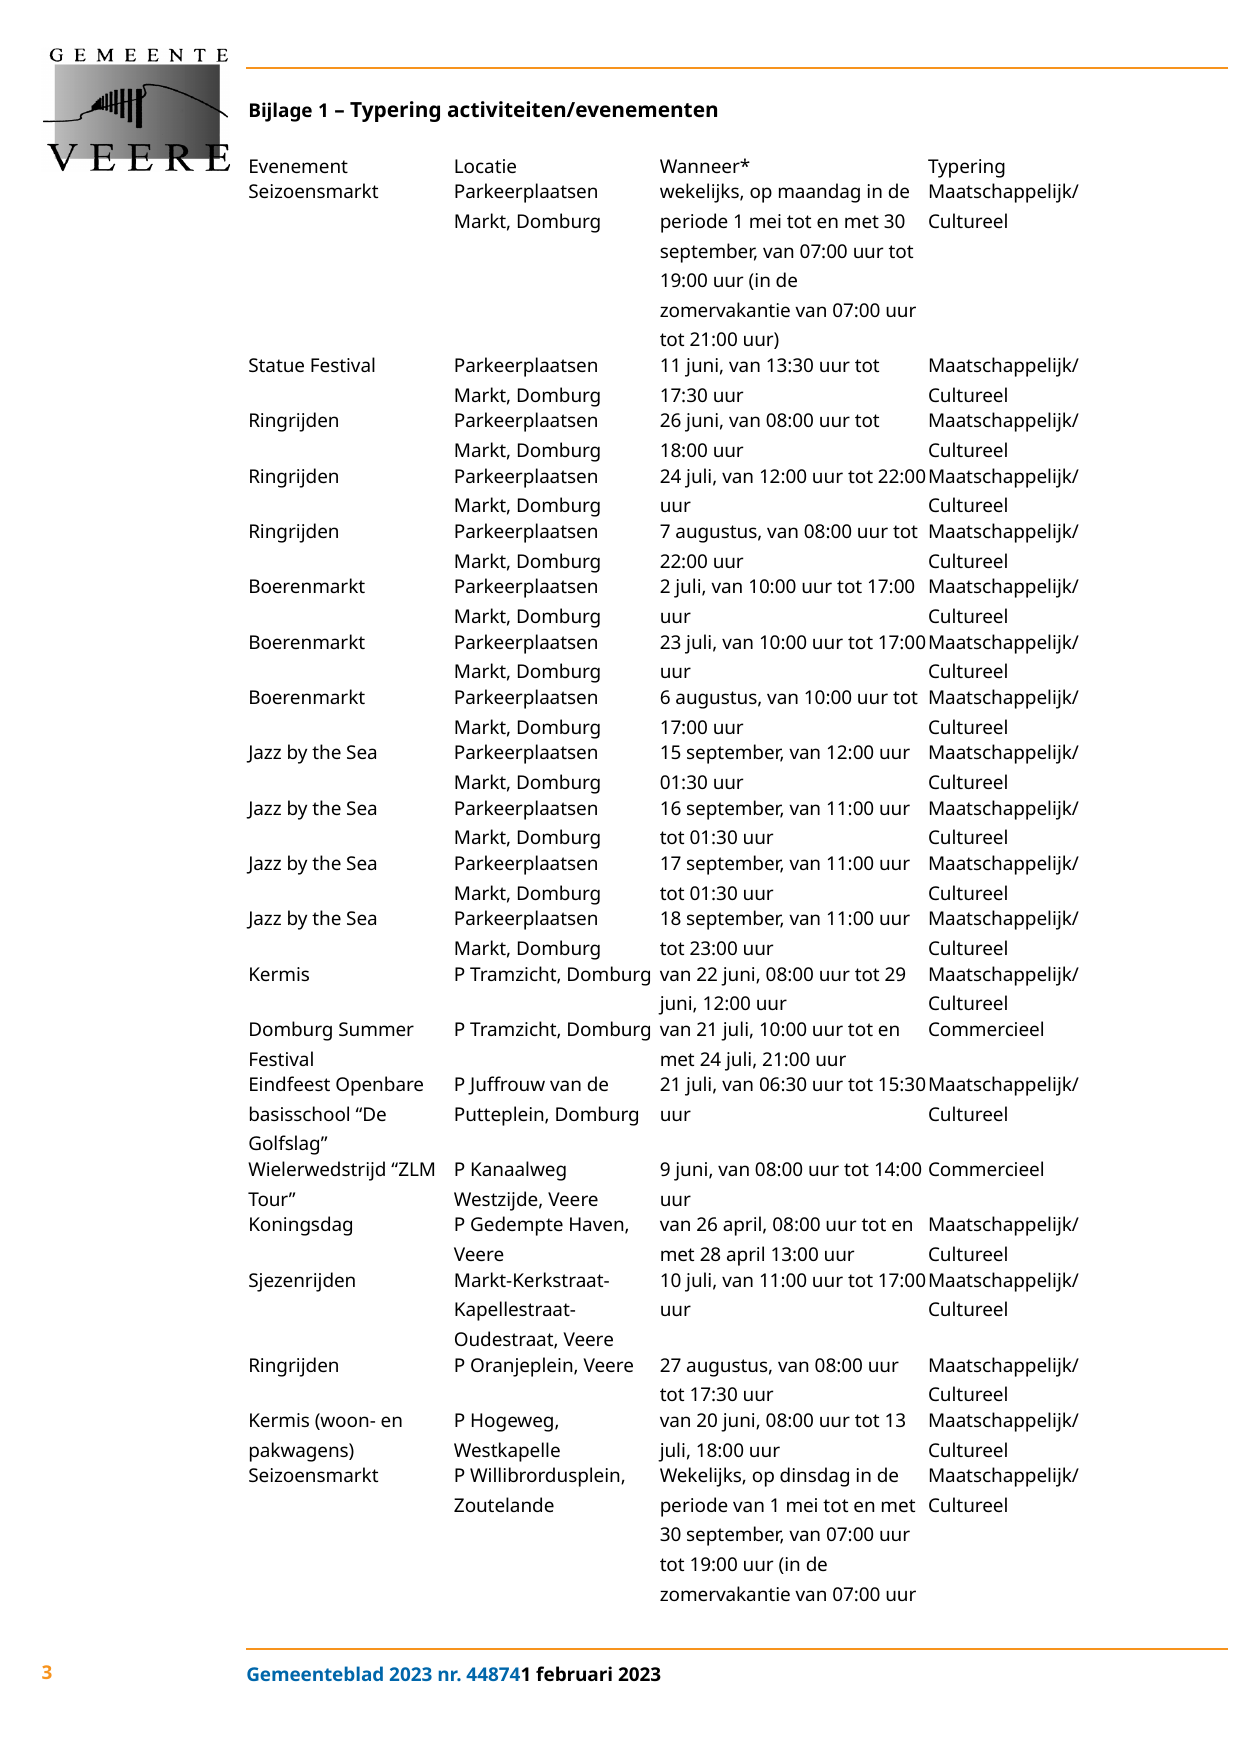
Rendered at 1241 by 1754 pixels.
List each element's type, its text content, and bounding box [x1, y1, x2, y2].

table_cell Maatschappelijk/Cultureel [928, 629, 1152, 684]
text Bijlage 1 – Typering activiteiten/evenementen [248, 95, 1152, 123]
table_cell Domburg Summer Festival [248, 1016, 454, 1071]
table_cell Parkeerplaatsen Markt, Domburg [454, 179, 659, 352]
table_cell Ringrijden [248, 518, 454, 574]
table_cell van 20 juni, 08:00 uur tot 13 juli, 18:00 uur [660, 1407, 928, 1462]
picture [41, 47, 231, 172]
table_cell Maatschappelijk/Cultureel [928, 961, 1152, 1016]
table_cell Parkeerplaatsen Markt, Domburg [454, 408, 659, 463]
table_cell 16 september, van 11:00 uur tot 01:30 uur [660, 795, 928, 850]
table_cell van 22 juni, 08:00 uur tot 29 juni, 12:00 uur [660, 961, 928, 1016]
table_cell Seizoensmarkt [248, 1463, 454, 1607]
table_cell wekelijks, op maandag in de periode 1 mei tot en met 30 september, van 07:00 uur tot 19:00 uur (in de zomervakantie van 07:00 uur tot 21:00 uur) [660, 179, 928, 352]
table_cell 18 september, van 11:00 uur tot 23:00 uur [660, 906, 928, 961]
table_cell Boerenmarkt [248, 684, 454, 739]
table_cell Parkeerplaatsen Markt, Domburg [454, 463, 659, 518]
table_cell Maatschappelijk/Cultureel [928, 408, 1152, 463]
table_cell 17 september, van 11:00 uur tot 01:30 uur [660, 850, 928, 906]
table_cell Maatschappelijk/Cultureel [928, 1407, 1152, 1462]
table_cell 23 juli, van 10:00 uur tot 17:00 uur [660, 629, 928, 684]
table_cell P Oranjeplein, Veere [454, 1352, 659, 1407]
table_cell Parkeerplaatsen Markt, Domburg [454, 629, 659, 684]
table_header Typering [928, 153, 1152, 179]
table_cell Maatschappelijk/Cultureel [928, 1267, 1152, 1352]
table_cell Maatschappelijk/Cultureel [928, 795, 1152, 850]
table_header Evenement [248, 153, 454, 179]
table_cell Statue Festival [248, 353, 454, 408]
table_cell P Kanaalweg Westzijde, Veere [454, 1156, 659, 1212]
table_cell Parkeerplaatsen Markt, Domburg [454, 850, 659, 906]
table_cell Maatschappelijk/Cultureel [928, 740, 1152, 795]
table_cell P Gedempte Haven, Veere [454, 1212, 659, 1267]
table_cell Parkeerplaatsen Markt, Domburg [454, 684, 659, 739]
table_cell Kermis (woon- en pakwagens) [248, 1407, 454, 1462]
table_cell Maatschappelijk/Cultureel [928, 463, 1152, 518]
table_cell 7 augustus, van 08:00 uur tot 22:00 uur [660, 518, 928, 574]
table_cell 2 juli, van 10:00 uur tot 17:00 uur [660, 574, 928, 629]
table_cell P Hogeweg, Westkapelle [454, 1407, 659, 1462]
table_cell 26 juni, van 08:00 uur tot 18:00 uur [660, 408, 928, 463]
table_cell Maatschappelijk/Cultureel [928, 179, 1152, 352]
table_cell Seizoensmarkt [248, 179, 454, 352]
table_cell Ringrijden [248, 408, 454, 463]
table_cell Maatschappelijk/Cultureel [928, 1212, 1152, 1267]
table_header Wanneer* [660, 153, 928, 179]
table_cell Maatschappelijk/Cultureel [928, 1352, 1152, 1407]
table_cell Ringrijden [248, 1352, 454, 1407]
table_cell Ringrijden [248, 463, 454, 518]
table_cell Parkeerplaatsen Markt, Domburg [454, 795, 659, 850]
table_cell 11 juni, van 13:30 uur tot 17:30 uur [660, 353, 928, 408]
table_cell Maatschappelijk/Cultureel [928, 518, 1152, 574]
table_cell Parkeerplaatsen Markt, Domburg [454, 574, 659, 629]
table_cell Jazz by the Sea [248, 906, 454, 961]
table_cell Maatschappelijk/Cultureel [928, 684, 1152, 739]
table_cell 6 augustus, van 10:00 uur tot 17:00 uur [660, 684, 928, 739]
table_cell 21 juli, van 06:30 uur tot 15:30 uur [660, 1071, 928, 1156]
table_cell Commercieel [928, 1156, 1152, 1212]
table_cell Maatschappelijk/Cultureel [928, 353, 1152, 408]
table_cell van 26 april, 08:00 uur tot en met 28 april 13:00 uur [660, 1212, 928, 1267]
table_cell Maatschappelijk/Cultureel [928, 850, 1152, 906]
table_cell Parkeerplaatsen Markt, Domburg [454, 353, 659, 408]
table_cell 24 juli, van 12:00 uur tot 22:00 uur [660, 463, 928, 518]
table_cell 15 september, van 12:00 uur 01:30 uur [660, 740, 928, 795]
table_header Locatie [454, 153, 659, 179]
table_cell Sjezenrijden [248, 1267, 454, 1352]
table_cell Parkeerplaatsen Markt, Domburg [454, 518, 659, 574]
table_cell Maatschappelijk/Cultureel [928, 1463, 1152, 1607]
table_cell Jazz by the Sea [248, 850, 454, 906]
table_cell Eindfeest Openbare basisschool “De Golfslag” [248, 1071, 454, 1156]
table_cell Parkeerplaatsen Markt, Domburg [454, 906, 659, 961]
table_cell van 21 juli, 10:00 uur tot en met 24 juli, 21:00 uur [660, 1016, 928, 1071]
table_cell Jazz by the Sea [248, 795, 454, 850]
table_cell Parkeerplaatsen Markt, Domburg [454, 740, 659, 795]
table_cell Wielerwedstrijd “ZLM Tour” [248, 1156, 454, 1212]
table_cell Boerenmarkt [248, 574, 454, 629]
table_cell Commercieel [928, 1016, 1152, 1071]
table_cell P Willibrordusplein, Zoutelande [454, 1463, 659, 1607]
table_cell P Tramzicht, Domburg [454, 1016, 659, 1071]
table_cell Boerenmarkt [248, 629, 454, 684]
table_cell Wekelijks, op dinsdag in de periode van 1 mei tot en met 30 september, van 07:00 uur tot 19:00 uur (in de zomervakantie van 07:00 uur [660, 1463, 928, 1607]
table_cell Maatschappelijk/Cultureel [928, 1071, 1152, 1156]
table_cell P Juffrouw van de Putteplein, Domburg [454, 1071, 659, 1156]
table_cell Koningsdag [248, 1212, 454, 1267]
table_cell 10 juli, van 11:00 uur tot 17:00 uur [660, 1267, 928, 1352]
table_cell 27 augustus, van 08:00 uur tot 17:30 uur [660, 1352, 928, 1407]
table_cell Maatschappelijk/Cultureel [928, 906, 1152, 961]
table_cell Jazz by the Sea [248, 740, 454, 795]
table_cell 9 juni, van 08:00 uur tot 14:00 uur [660, 1156, 928, 1212]
table_cell Markt-Kerkstraat-Kapellestraat-Oudestraat, Veere [454, 1267, 659, 1352]
table_cell P Tramzicht, Domburg [454, 961, 659, 1016]
table_cell Maatschappelijk/Cultureel [928, 574, 1152, 629]
table_cell Kermis [248, 961, 454, 1016]
